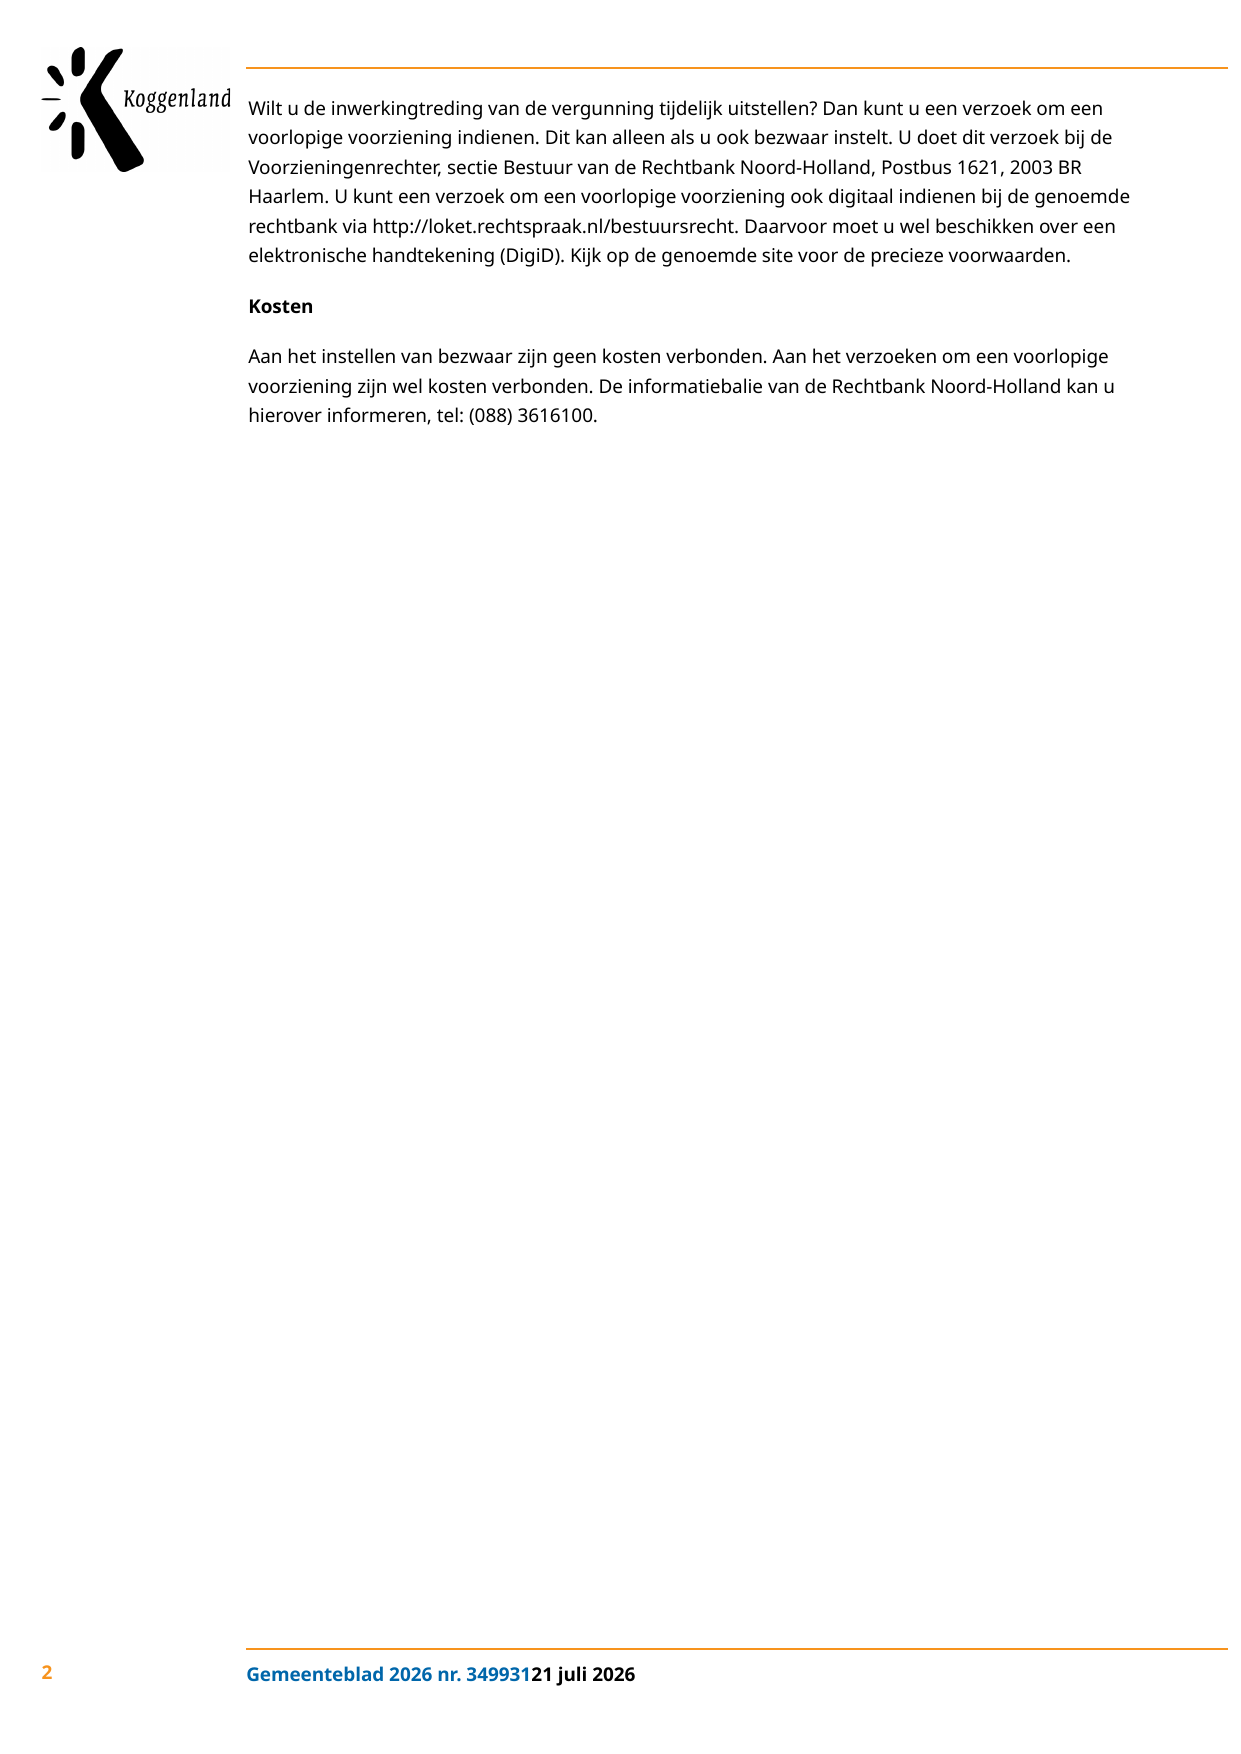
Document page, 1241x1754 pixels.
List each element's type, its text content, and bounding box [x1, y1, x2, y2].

picture [41, 47, 231, 172]
text Kosten [248, 293, 1152, 319]
text Aan het instellen van bezwaar zijn geen kosten verbonden. Aan het verzoeken om een voorlopige voorziening zijn wel kosten verbonden. De informatiebalie van de Rechtbank Noord-Holland kan u hierover informeren, tel: (088) 3616100. [248, 343, 1152, 428]
text Wilt u de inwerkingtreding van de vergunning tijdelijk uitstellen? Dan kunt u een verzoek om een voorlopige voorziening indienen. Dit kan alleen als u ook bezwaar instelt. U doet dit verzoek bij de Voorzieningenrechter, sectie Bestuur van de Rechtbank Noord-Holland, Postbus 1621, 2003 BR Haarlem. U kunt een verzoek om een voorlopige voorziening ook digitaal indienen bij de genoemde rechtbank via http://loket.rechtspraak.nl/bestuursrecht. Daarvoor moet u wel beschikken over een elektronische handtekening (DigiD). Kijk op de genoemde site voor de precieze voorwaarden. [248, 95, 1152, 268]
